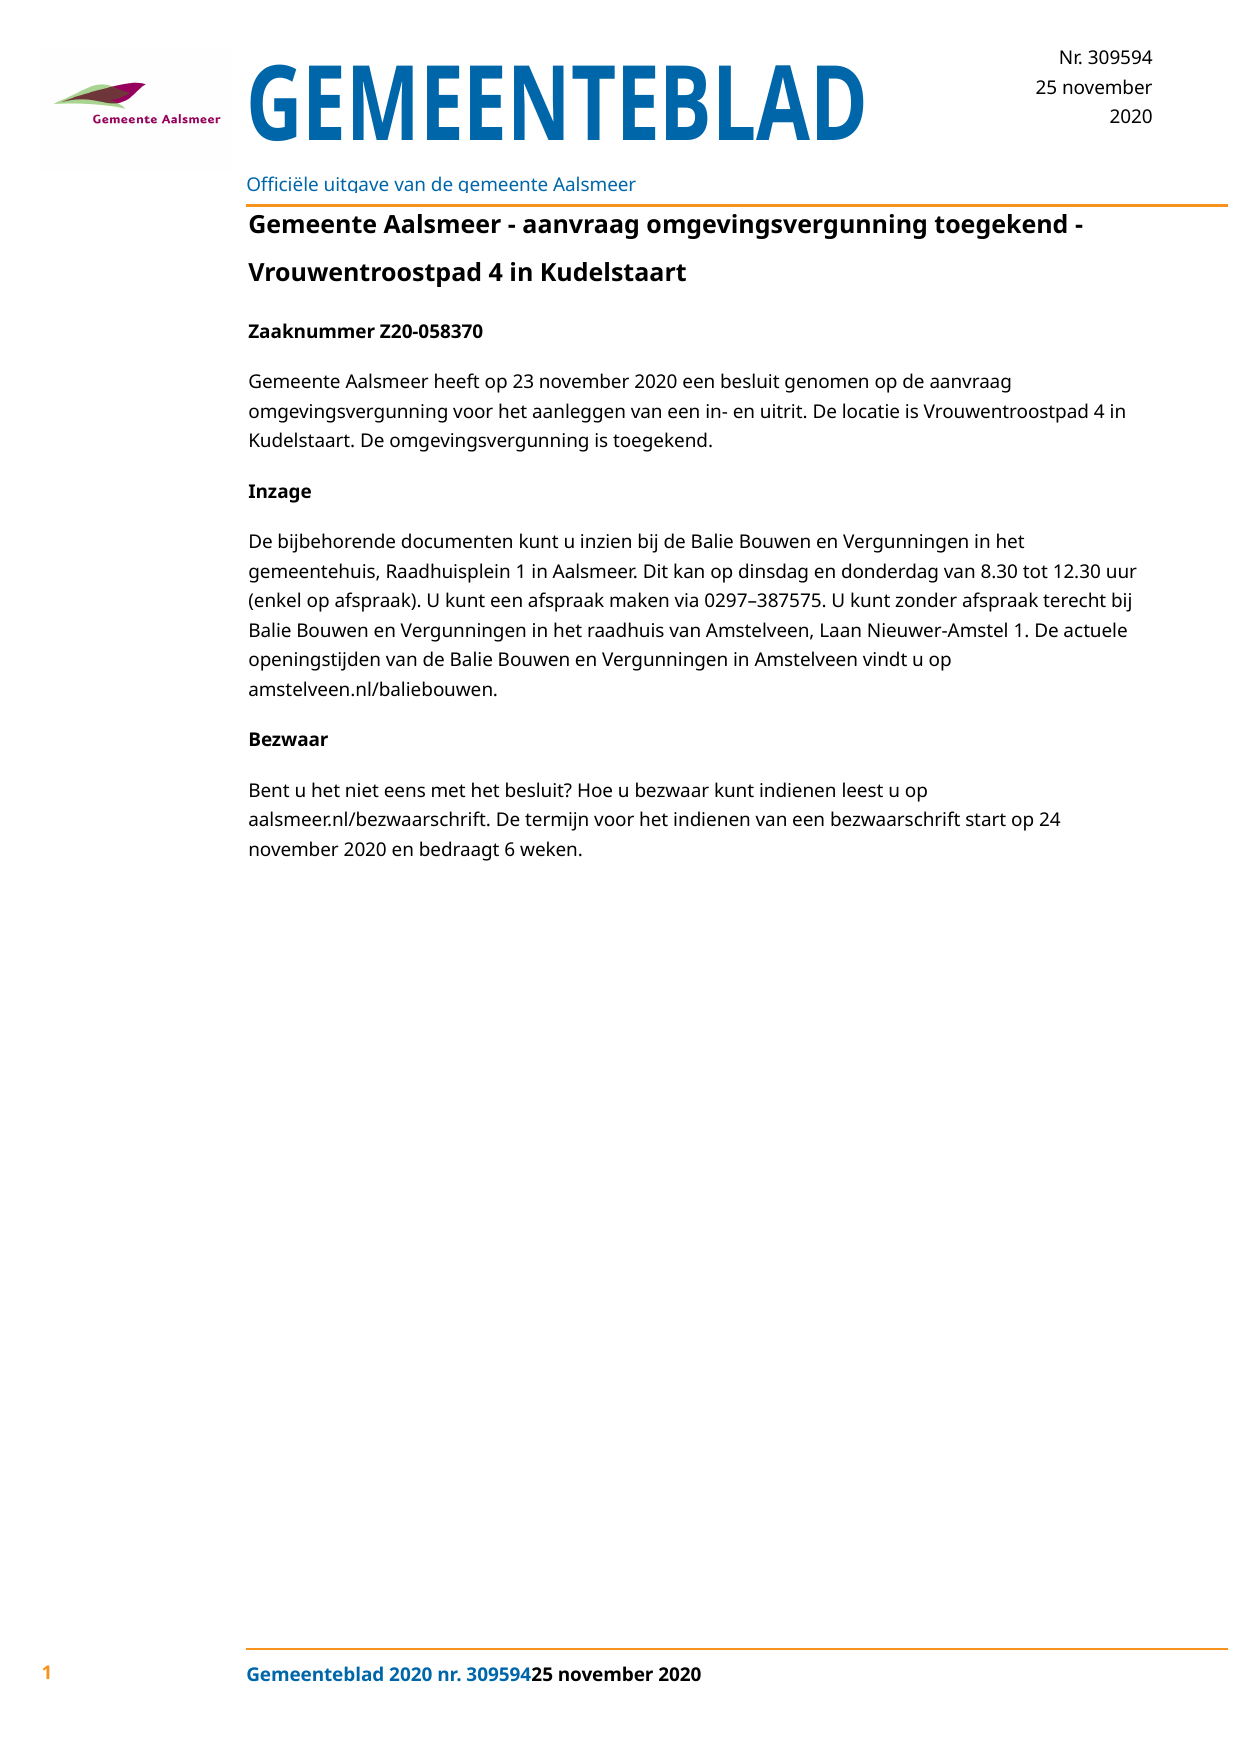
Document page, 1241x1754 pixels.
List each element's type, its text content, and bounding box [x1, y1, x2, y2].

text Bent u het niet eens met het besluit? Hoe u bezwaar kunt indienen leest u op aalsmeer.nl/bezwaarschrift. De termijn voor het indienen van een bezwaarschrift start op 24 november 2020 en bedraagt 6 weken. [248, 777, 1152, 862]
text Gemeente Aalsmeer - aanvraag omgevingsvergunning toegekend - Vrouwentroostpad 4 in Kudelstaart [248, 207, 1152, 288]
text Bezwaar [248, 727, 1152, 752]
text Inzage [248, 478, 1152, 504]
text Zaaknummer Z20-058370 [248, 318, 1152, 344]
text Gemeente Aalsmeer heeft op 23 november 2020 een besluit genomen op de aanvraag omgevingsvergunning voor het aanleggen van een in- en uitrit. De locatie is Vrouwentroostpad 4 in Kudelstaart. De omgevingsvergunning is toegekend. [248, 368, 1152, 453]
text De bijbehorende documenten kunt u inzien bij de Balie Bouwen en Vergunningen in het gemeentehuis, Raadhuisplein 1 in Aalsmeer. Dit kan op dinsdag en donderdag van 8.30 tot 12.30 uur (enkel op afspraak). U kunt een afspraak maken via 0297–387575. U kunt zonder afspraak terecht bij Balie Bouwen en Vergunningen in het raadhuis van Amstelveen, Laan Nieuwer-Amstel 1. De actuele openingstijden van de Balie Bouwen en Vergunningen in Amstelveen vindt u op amstelveen.nl/baliebouwen. [248, 528, 1152, 702]
picture [41, 47, 231, 172]
